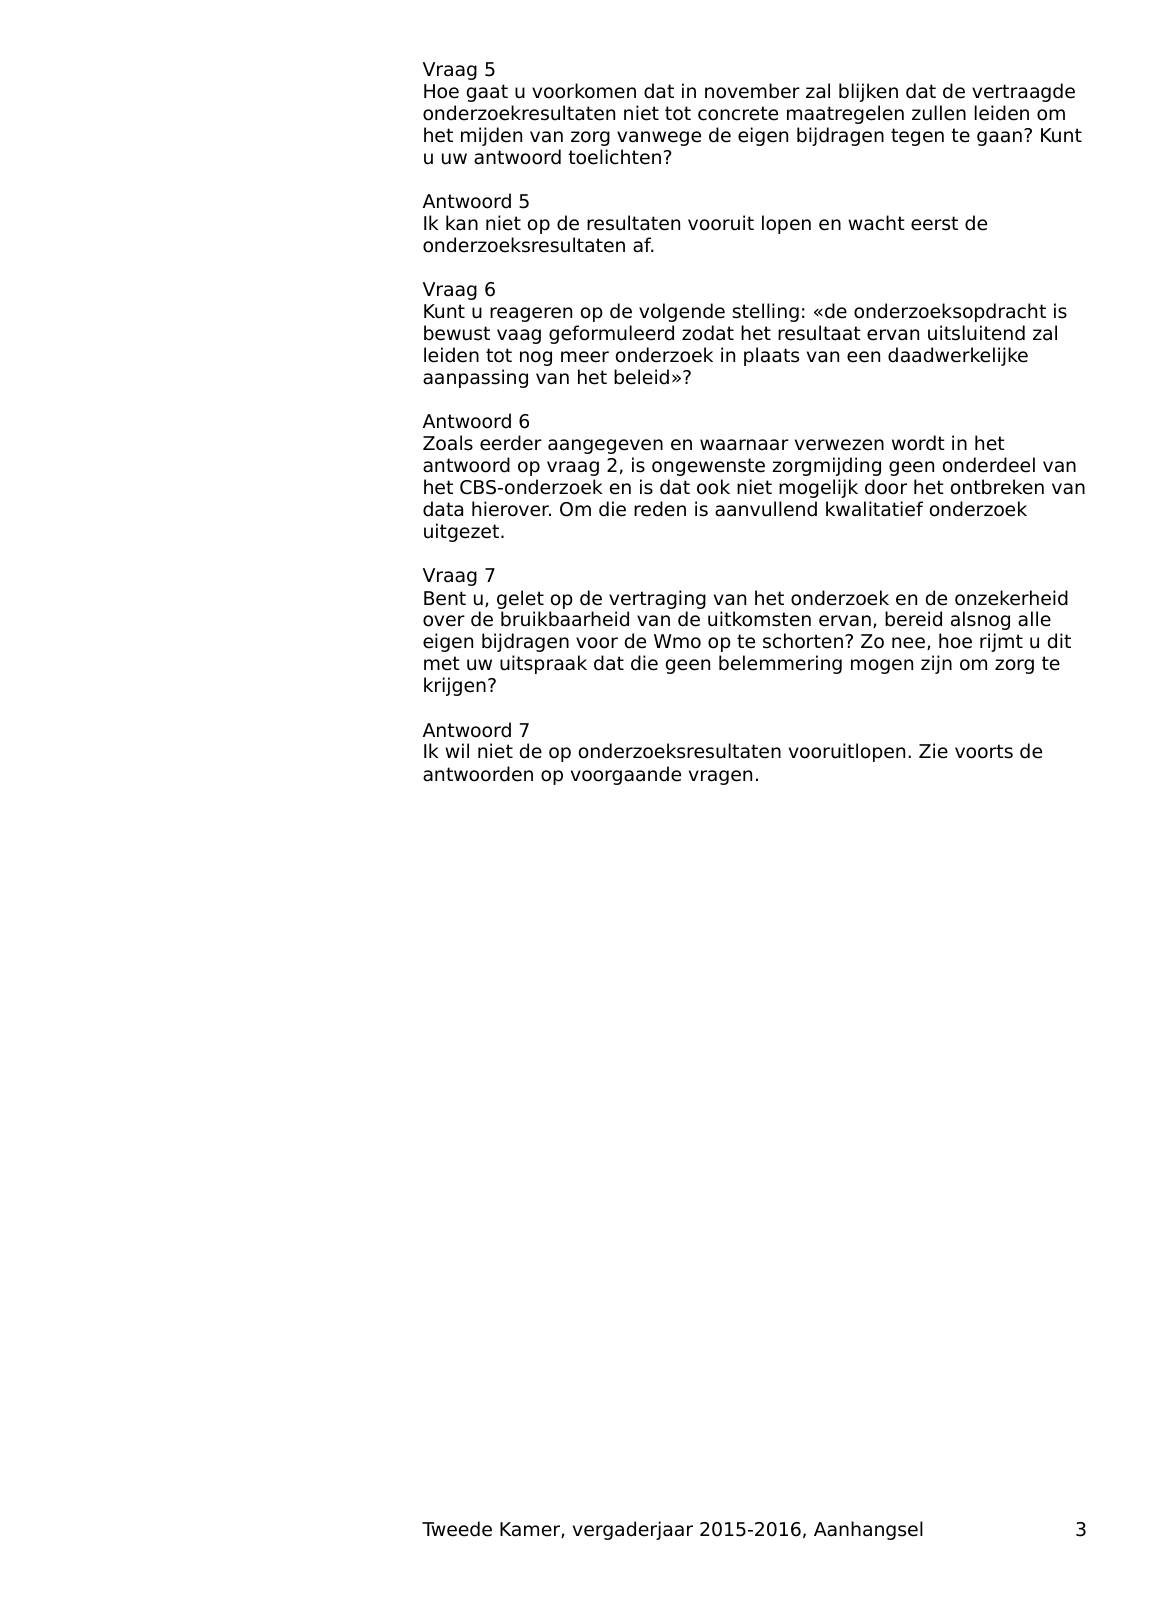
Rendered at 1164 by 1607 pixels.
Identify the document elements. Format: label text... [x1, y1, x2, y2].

text Vraag 7 [422, 565, 1087, 587]
text Vraag 6 [422, 279, 1087, 301]
text Antwoord 7 [422, 719, 1087, 741]
text Antwoord 5 [422, 191, 1087, 213]
text Vraag 5 [422, 59, 1087, 81]
text Kunt u reageren op de volgende stelling: «de onderzoeksopdracht is bewust vaag geformuleerd zodat het resultaat ervan uitsluitend zal leiden tot nog meer onderzoek in plaats van een daadwerkelijke aanpassing van het beleid»? [422, 301, 1087, 389]
text Ik wil niet de op onderzoeksresultaten vooruitlopen. Zie voorts de antwoorden op voorgaande vragen. [422, 741, 1087, 785]
text Zoals eerder aangegeven en waarnaar verwezen wordt in het antwoord op vraag 2, is ongewenste zorgmijding geen onderdeel van het CBS-onderzoek en is dat ook niet mogelijk door het ontbreken van data hierover. Om die reden is aanvullend kwalitatief onderzoek uitgezet. [422, 433, 1087, 543]
text Bent u, gelet op de vertraging van het onderzoek en de onzekerheid over de bruikbaarheid van de uitkomsten ervan, bereid alsnog alle eigen bijdragen voor de Wmo op te schorten? Zo nee, hoe rijmt u dit met uw uitspraak dat die geen belemmering mogen zijn om zorg te krijgen? [422, 587, 1087, 697]
text Ik kan niet op de resultaten vooruit lopen en wacht eerst de onderzoeksresultaten af. [422, 213, 1087, 257]
text Hoe gaat u voorkomen dat in november zal blijken dat de vertraagde onderzoekresultaten niet tot concrete maatregelen zullen leiden om het mijden van zorg vanwege de eigen bijdragen tegen te gaan? Kunt u uw antwoord toelichten? [422, 81, 1087, 169]
text Antwoord 6 [422, 411, 1087, 433]
